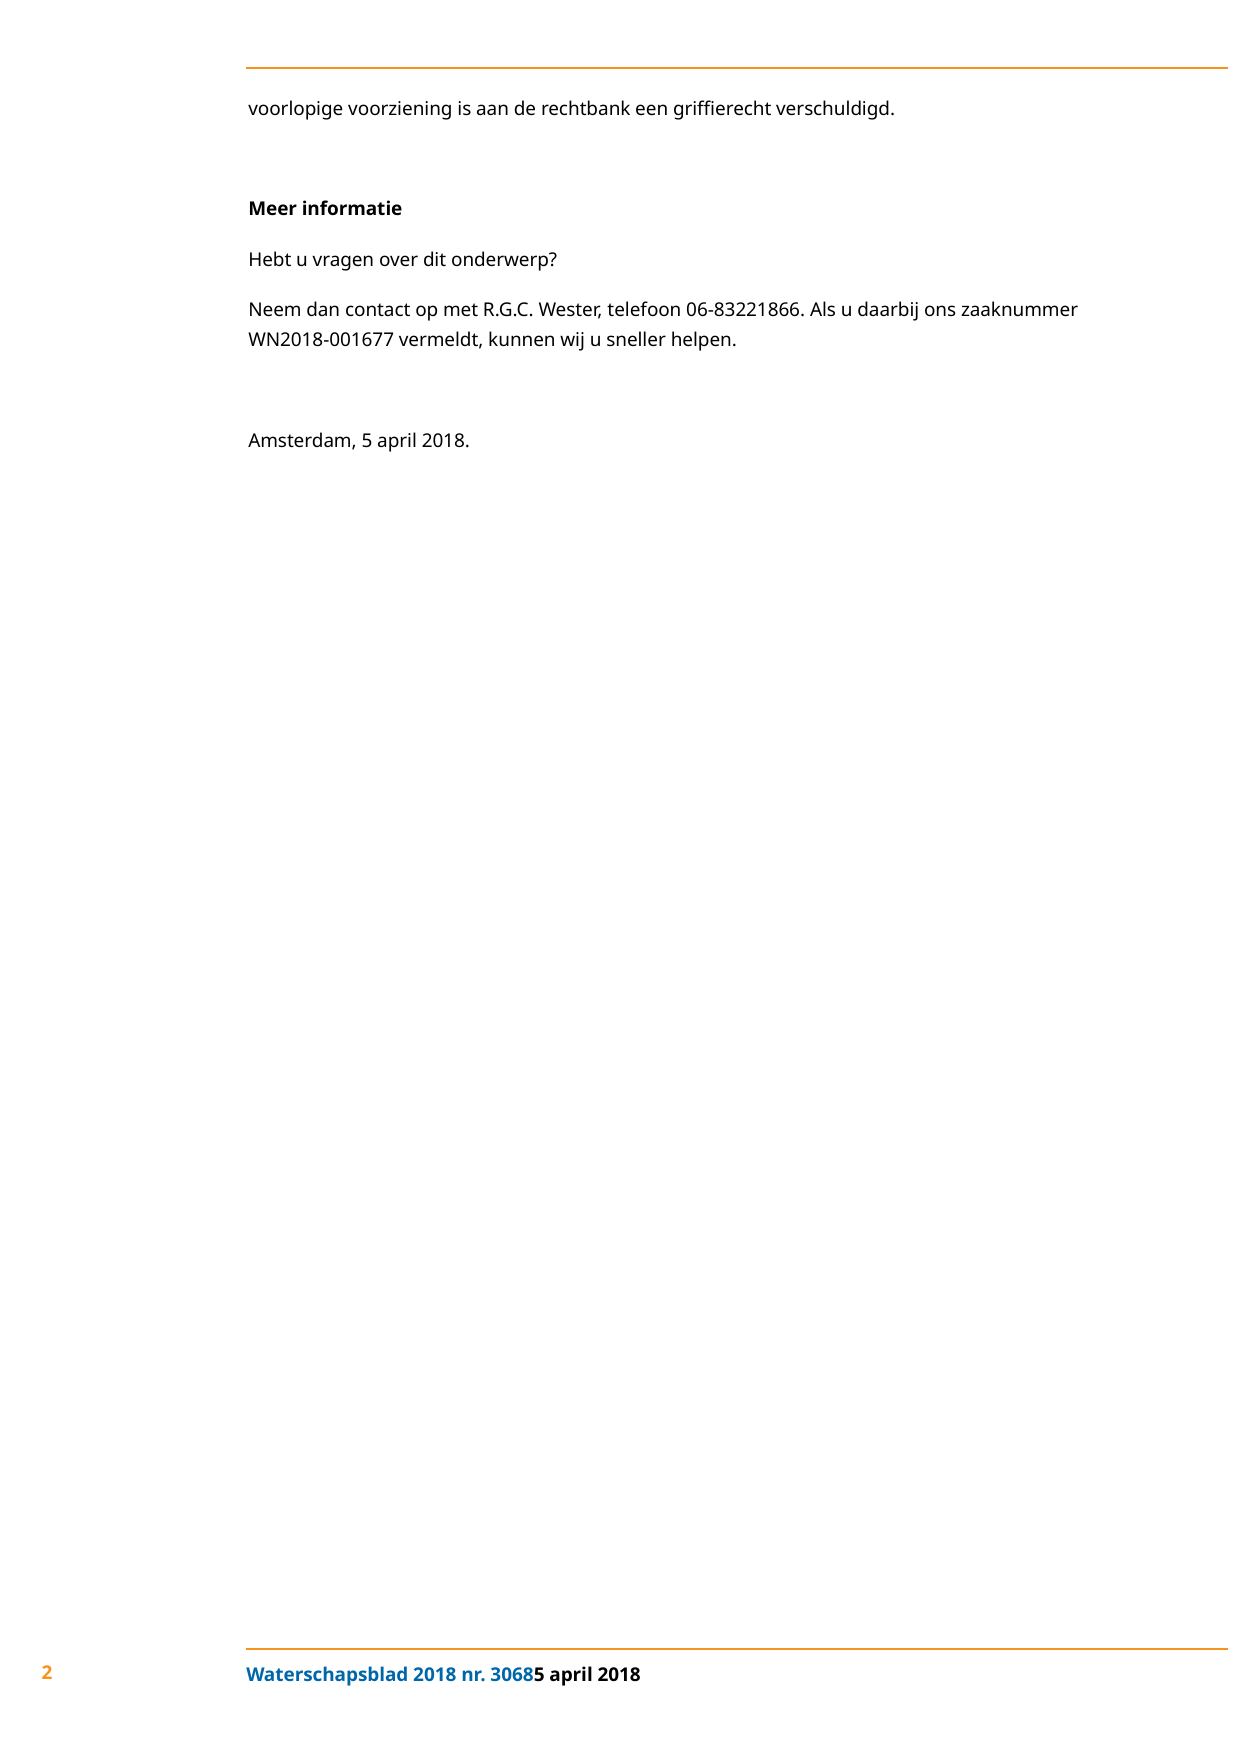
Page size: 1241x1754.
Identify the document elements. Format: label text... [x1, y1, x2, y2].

picture [41, 47, 231, 172]
text Meer informatie [248, 196, 1152, 221]
text voorlopige voorziening is aan de rechtbank een griffierecht verschuldigd. [248, 95, 1152, 121]
text Hebt u vragen over dit onderwerp? [248, 246, 1152, 272]
text Neem dan contact op met R.G.C. Wester, telefoon 06-83221866. Als u daarbij ons zaaknummer WN2018-001677 vermeldt, kunnen wij u sneller helpen. [248, 296, 1152, 352]
text Amsterdam, 5 april 2018. [248, 427, 1152, 453]
